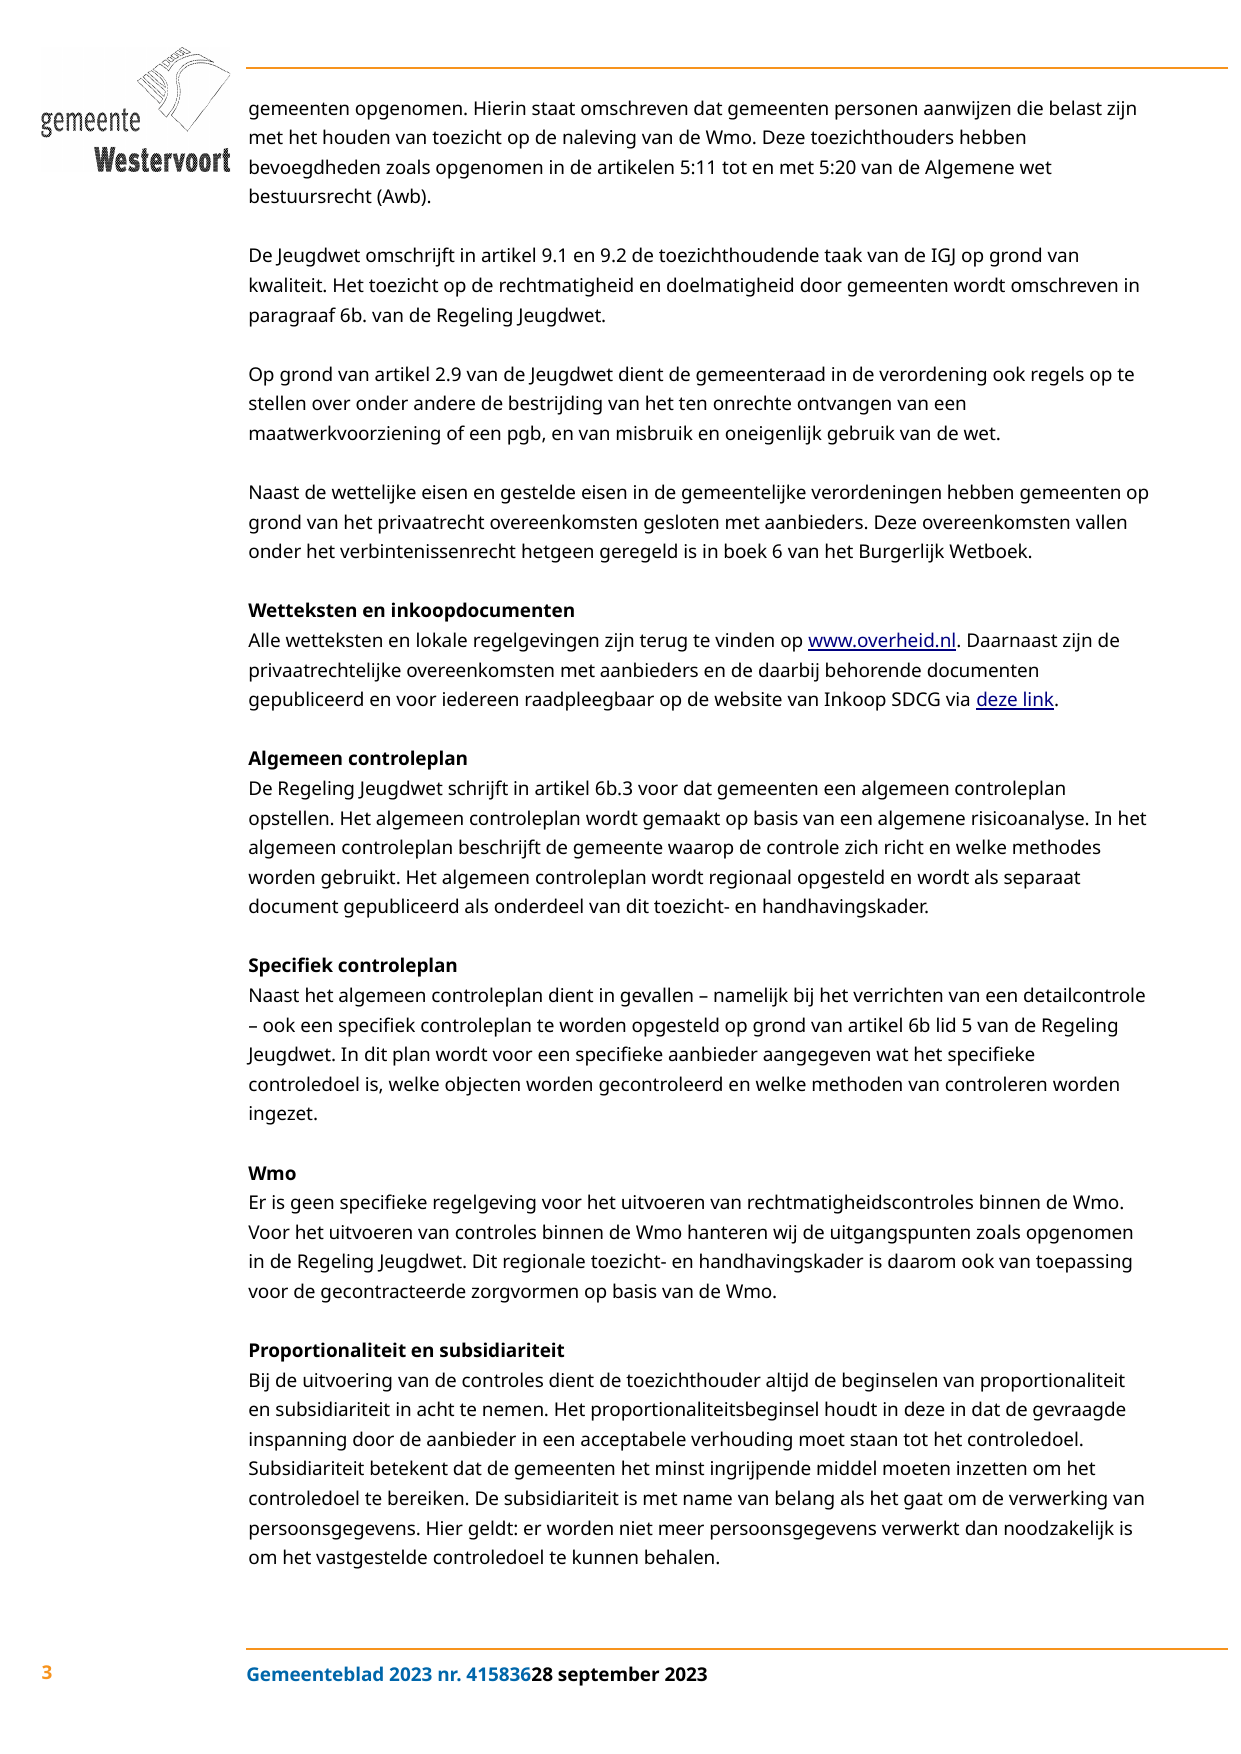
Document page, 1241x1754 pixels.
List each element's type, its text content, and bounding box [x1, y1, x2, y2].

text Naast de wettelijke eisen en gestelde eisen in de gemeentelijke verordeningen hebben gemeenten op grond van het privaatrecht overeenkomsten gesloten met aanbieders. Deze overeenkomsten vallen onder het verbintenissenrecht hetgeen geregeld is in boek 6 van het Burgerlijk Wetboek. [248, 479, 1152, 564]
text Alle wetteksten en lokale regelgevingen zijn terug te vinden op www.overheid.nl. Daarnaast zijn de privaatrechtelijke overeenkomsten met aanbieders en de daarbij behorende documenten gepubliceerd en voor iedereen raadpleegbaar op de website van Inkoop SDCG via deze link. [248, 627, 1152, 712]
text gemeenten opgenomen. Hierin staat omschreven dat gemeenten personen aanwijzen die belast zijn met het houden van toezicht op de naleving van de Wmo. Deze toezichthouders hebben bevoegdheden zoals opgenomen in de artikelen 5:11 tot en met 5:20 van de Algemene wet bestuursrecht (Awb). [248, 95, 1152, 209]
text Wetteksten en inkoopdocumenten [248, 598, 1152, 623]
text De Regeling Jeugdwet schrijft in artikel 6b.3 voor dat gemeenten een algemeen controleplan opstellen. Het algemeen controleplan wordt gemaakt op basis van een algemene risicoanalyse. In het algemeen controleplan beschrijft de gemeente waarop de controle zich richt en welke methodes worden gebruikt. Het algemeen controleplan wordt regionaal opgesteld en wordt als separaat document gepubliceerd als onderdeel van dit toezicht- en handhavingskader. [248, 775, 1152, 919]
text Naast het algemeen controleplan dient in gevallen – namelijk bij het verrichten van een detailcontrole – ook een specifiek controleplan te worden opgesteld op grond van artikel 6b lid 5 van de Regeling Jeugdwet. In dit plan wordt voor een specifieke aanbieder aangegeven wat het specifieke controledoel is, welke objecten worden gecontroleerd en welke methoden van controleren worden ingezet. [248, 982, 1152, 1126]
text Bij de uitvoering van de controles dient de toezichthouder altijd de beginselen van proportionaliteit en subsidiariteit in acht te nemen. Het proportionaliteitsbeginsel houdt in deze in dat de gevraagde inspanning door de aanbieder in een acceptabele verhouding moet staan tot het controledoel. Subsidiariteit betekent dat de gemeenten het minst ingrijpende middel moeten inzetten om het controledoel te bereiken. De subsidiariteit is met name van belang als het gaat om de verwerking van persoonsgegevens. Hier geldt: er worden niet meer persoonsgegevens verwerkt dan noodzakelijk is om het vastgestelde controledoel te kunnen behalen. [248, 1367, 1152, 1570]
picture [41, 47, 231, 172]
text Op grond van artikel 2.9 van de Jeugdwet dient de gemeenteraad in de verordening ook regels op te stellen over onder andere de bestrijding van het ten onrechte ontvangen van een maatwerkvoorziening of een pgb, en van misbruik en oneigenlijk gebruik van de wet. [248, 361, 1152, 446]
text Er is geen specifieke regelgeving voor het uitvoeren van rechtmatigheidscontroles binnen de Wmo. Voor het uitvoeren van controles binnen de Wmo hanteren wij de uitgangspunten zoals opgenomen in de Regeling Jeugdwet. Dit regionale toezicht- en handhavingskader is daarom ook van toepassing voor de gecontracteerde zorgvormen op basis van de Wmo. [248, 1189, 1152, 1304]
text Wmo [248, 1160, 1152, 1186]
text Proportionaliteit en subsidiariteit [248, 1337, 1152, 1363]
text Algemeen controleplan [248, 746, 1152, 771]
text De Jeugdwet omschrijft in artikel 9.1 en 9.2 de toezichthoudende taak van de IGJ op grond van kwaliteit. Het toezicht op de rechtmatigheid en doelmatigheid door gemeenten wordt omschreven in paragraaf 6b. van de Regeling Jeugdwet. [248, 243, 1152, 328]
text Specifiek controleplan [248, 953, 1152, 978]
